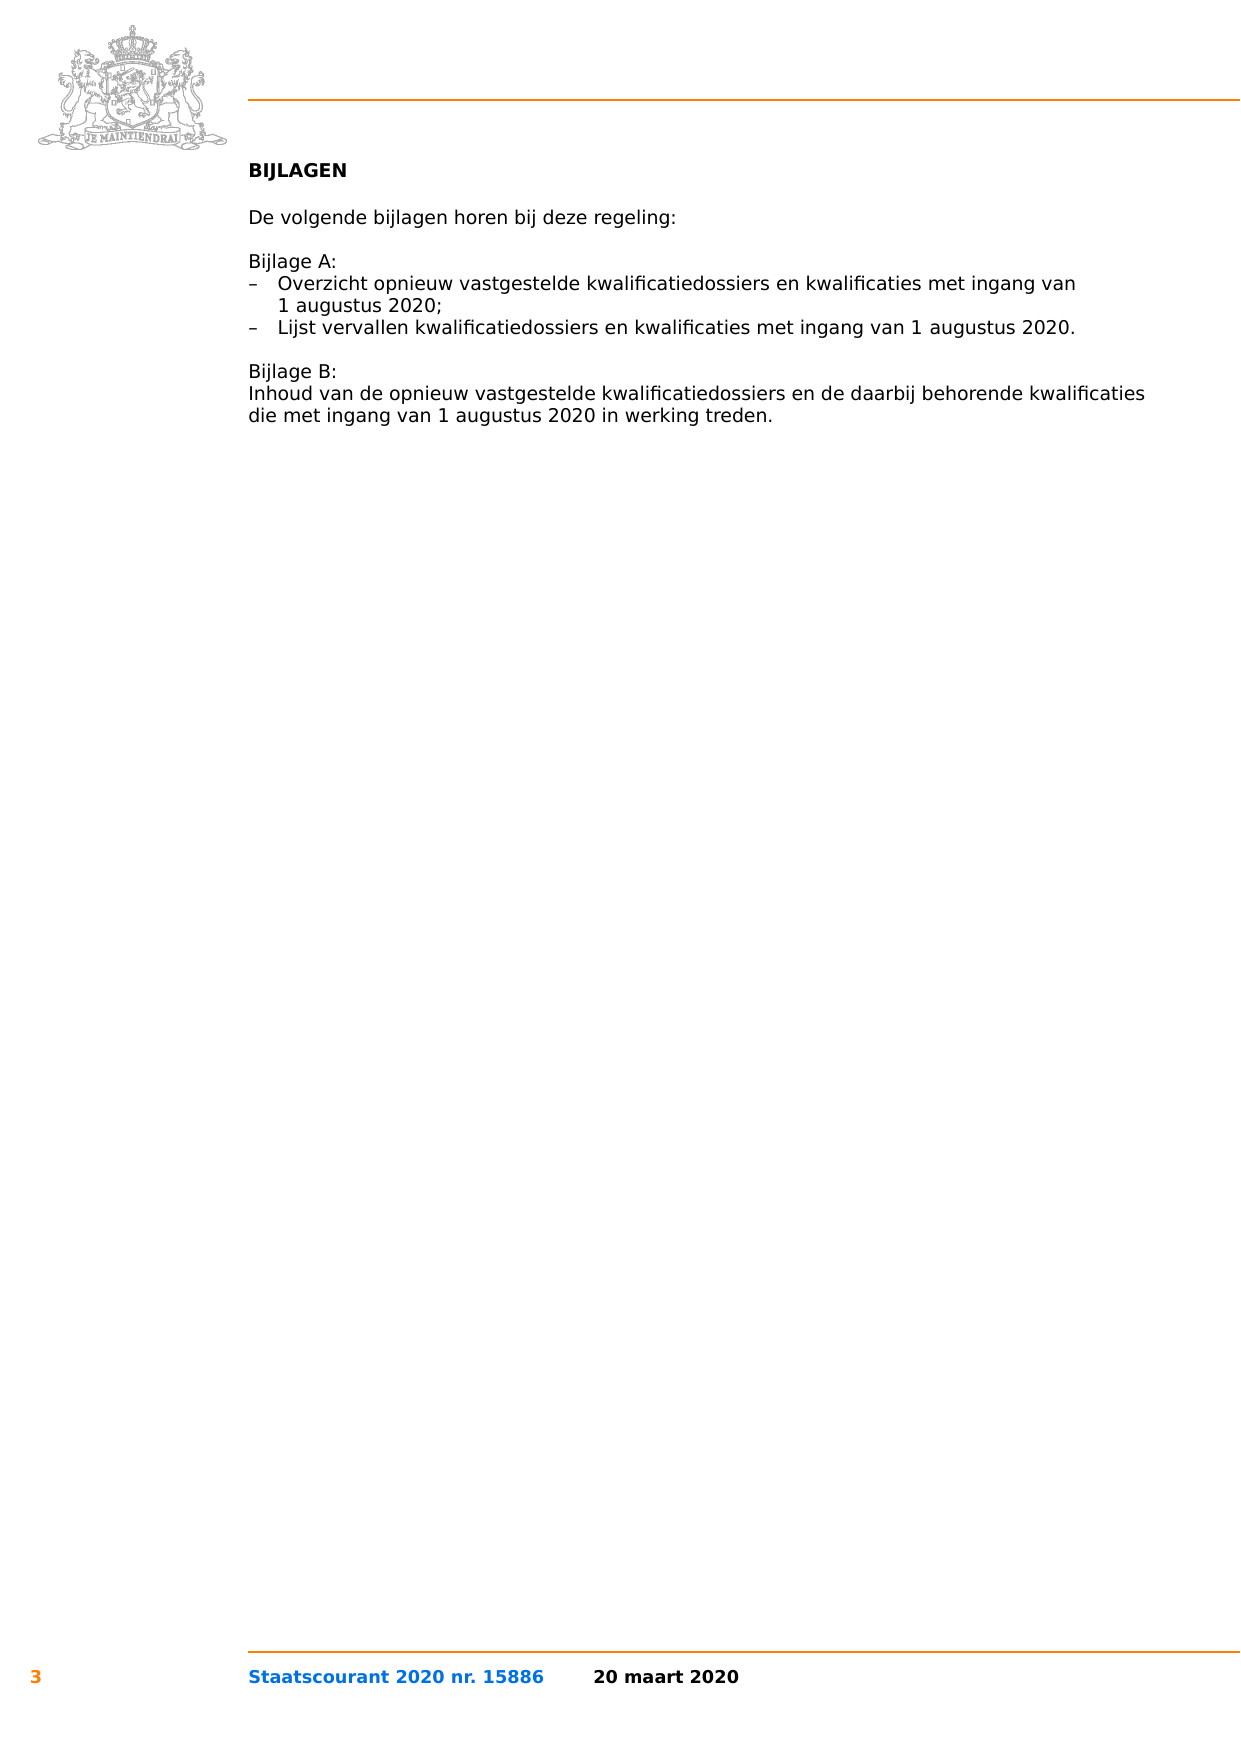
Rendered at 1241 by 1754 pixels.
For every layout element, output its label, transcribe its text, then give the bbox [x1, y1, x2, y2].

picture [38, 25, 227, 150]
subtitle BIJLAGEN [248, 160, 1163, 182]
text – Overzicht opnieuw vastgestelde kwalificatiedossiers en kwalificaties met ingang van 1 augustus 2020; [248, 273, 1163, 317]
text Inhoud van de opnieuw vastgestelde kwalificatiedossiers en de daarbij behorende kwalificaties die met ingang van 1 augustus 2020 in werking treden. [248, 382, 1163, 426]
text De volgende bijlagen horen bij deze regeling: [248, 207, 1163, 229]
text Bijlage B: [248, 361, 1163, 382]
text – Lijst vervallen kwalificatiedossiers en kwalificaties met ingang van 1 augustus 2020. [248, 317, 1163, 339]
text Bijlage A: [248, 251, 1163, 273]
